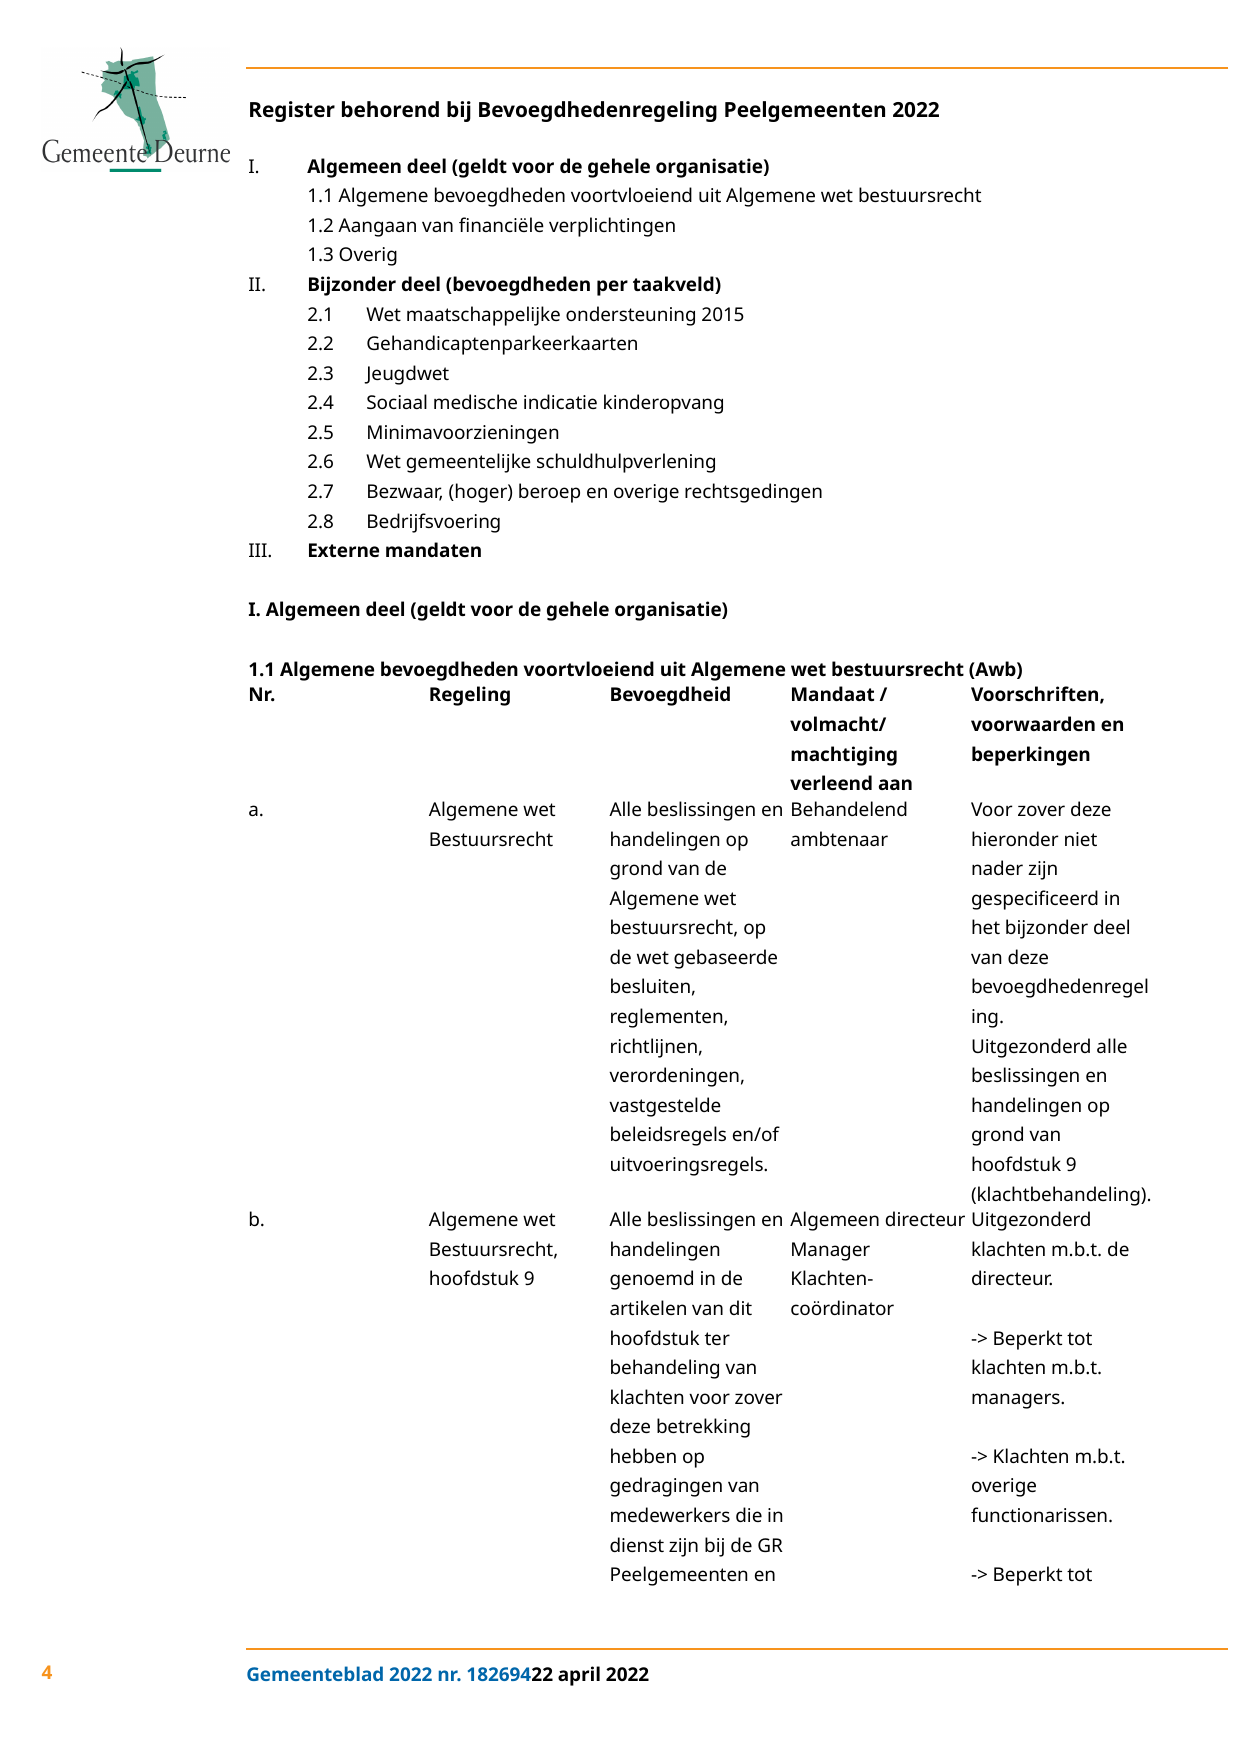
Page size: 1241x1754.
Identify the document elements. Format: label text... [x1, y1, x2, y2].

table_cell Uitgezonderd klachten m.b.t. de directeur. -> Beperkt tot klachten m.b.t. managers. -> Klachten m.b.t. overige functionarissen. -> Beperkt tot [971, 1206, 1152, 1587]
table_cell Bevoegdheid [609, 682, 790, 796]
table_cell Algemene wet Bestuursrecht, hoofdstuk 9 [429, 1206, 609, 1587]
list 1.3 Overig [248, 242, 1152, 267]
list Wet maatschappelijke ondersteuning 2015 [307, 301, 1152, 327]
list Minimavoorzieningen [307, 419, 1152, 445]
table_cell a. [248, 796, 429, 1206]
table_cell Voorschriften, voorwaarden en beperkingen [971, 682, 1152, 796]
list Algemeen deel (geldt voor de gehele organisatie) [248, 153, 1152, 179]
text Register behorend bij Bevoegdhedenregeling Peelgemeenten 2022 [248, 95, 1152, 123]
table_cell Nr. [248, 682, 429, 796]
list Gehandicaptenparkeerkaarten [307, 330, 1152, 356]
list Bedrijfsvoering [307, 508, 1152, 534]
text I. Algemeen deel (geldt voor de gehele organisatie) [248, 597, 1152, 622]
table_cell Algemene wet Bestuursrecht [429, 796, 609, 1206]
table_cell Algemeen directeur Manager Klachten- coördinator [790, 1206, 971, 1587]
list Sociaal medische indicatie kinderopvang [307, 389, 1152, 415]
list Externe mandaten [248, 537, 1152, 563]
table_cell b. [248, 1206, 429, 1587]
picture [41, 47, 231, 172]
table_cell Alle beslissingen en handelingen op grond van de Algemene wet bestuursrecht, op de wet gebaseerde besluiten, reglementen, richtlijnen, verordeningen, vastgestelde beleidsregels en/of uitvoeringsregels. [609, 796, 790, 1206]
table_header 1.1 Algemene bevoegdheden voortvloeiend uit Algemene wet bestuursrecht (Awb) [248, 656, 1152, 682]
table_cell Mandaat / volmacht/ machtiging verleend aan [790, 682, 971, 796]
table_cell Regeling [429, 682, 609, 796]
table_cell Voor zover deze hieronder niet nader zijn gespecificeerd in het bijzonder deel van deze bevoegdhedenregeling. Uitgezonderd alle beslissingen en handelingen op grond van hoofdstuk 9 (klachtbehandeling). [971, 796, 1152, 1206]
list Jeugdwet [307, 360, 1152, 386]
list 1.2 Aangaan van financiële verplichtingen [248, 212, 1152, 238]
table_cell Alle beslissingen en handelingen genoemd in de artikelen van dit hoofdstuk ter behandeling van klachten voor zover deze betrekking hebben op gedragingen van medewerkers die in dienst zijn bij de GR Peelgemeenten en [609, 1206, 790, 1587]
list Bijzonder deel (bevoegdheden per taakveld) [248, 271, 1152, 297]
table_cell Behandelend ambtenaar [790, 796, 971, 1206]
list Bezwaar, (hoger) beroep en overige rechtsgedingen [307, 478, 1152, 504]
list 1.1 Algemene bevoegdheden voortvloeiend uit Algemene wet bestuursrecht [248, 182, 1152, 208]
list Wet gemeentelijke schuldhulpverlening [307, 449, 1152, 474]
